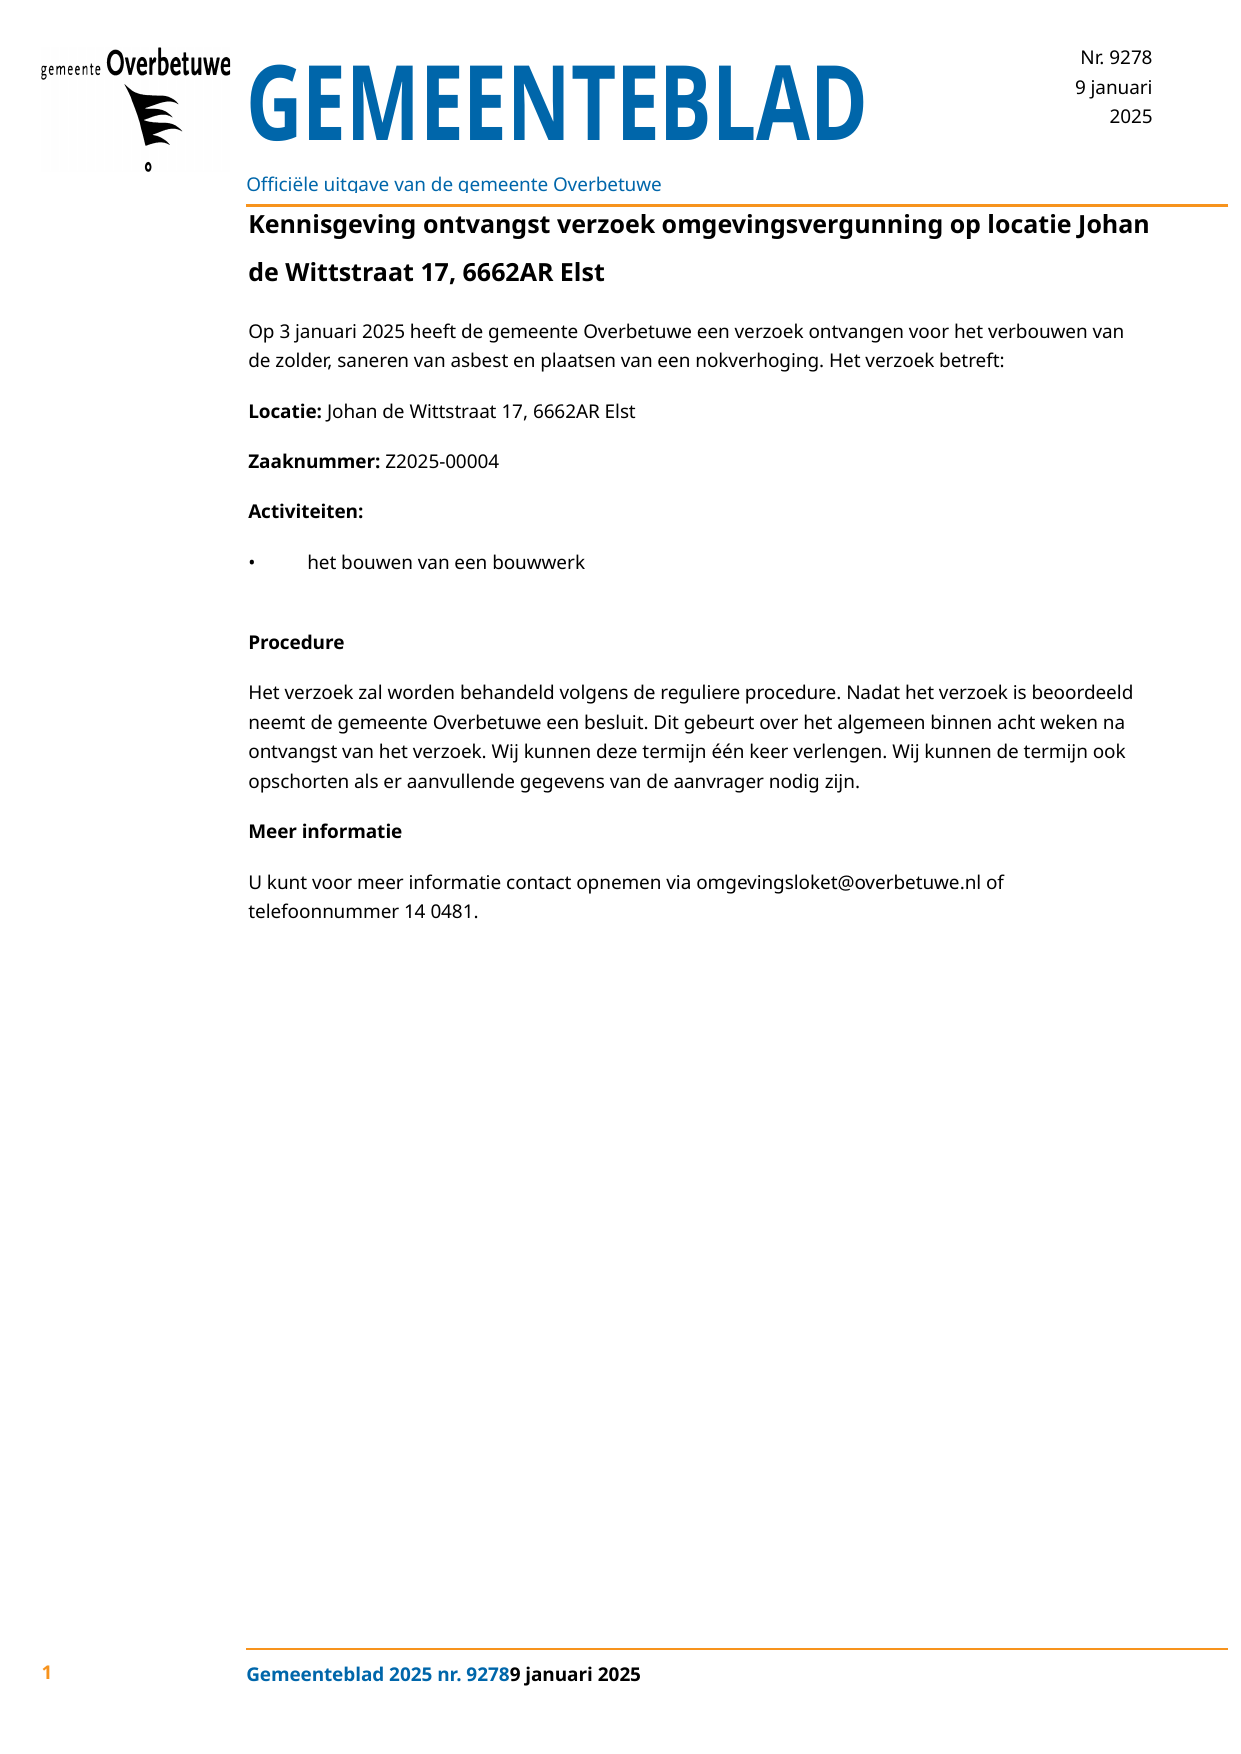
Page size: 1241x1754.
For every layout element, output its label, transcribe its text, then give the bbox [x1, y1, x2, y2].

text Activiteiten: [248, 499, 1152, 524]
text Kennisgeving ontvangst verzoek omgevingsvergunning op locatie Johan de Wittstraat 17, 6662AR Elst [248, 207, 1152, 288]
text Meer informatie [248, 819, 1152, 844]
text Het verzoek zal worden behandeld volgens de reguliere procedure. Nadat het verzoek is beoordeeld neemt de gemeente Overbetuwe een besluit. Dit gebeurt over het algemeen binnen acht weken na ontvangst van het verzoek. Wij kunnen deze termijn één keer verlengen. Wij kunnen de termijn ook opschorten als er aanvullende gegevens van de aanvrager nodig zijn. [248, 679, 1152, 794]
text Op 3 januari 2025 heeft de gemeente Overbetuwe een verzoek ontvangen voor het verbouwen van de zolder, saneren van asbest en plaatsen van een nokverhoging. Het verzoek betreft: [248, 318, 1152, 373]
text Locatie: Johan de Wittstraat 17, 6662AR Elst [248, 398, 1152, 424]
text Zaaknummer: Z2025-00004 [248, 448, 1152, 474]
list het bouwen van een bouwwerk [248, 549, 1152, 575]
text U kunt voor meer informatie contact opnemen via omgevingsloket@overbetuwe.nl of telefoonnummer 14 0481. [248, 869, 1152, 924]
text Procedure [248, 629, 1152, 655]
picture [41, 47, 231, 172]
